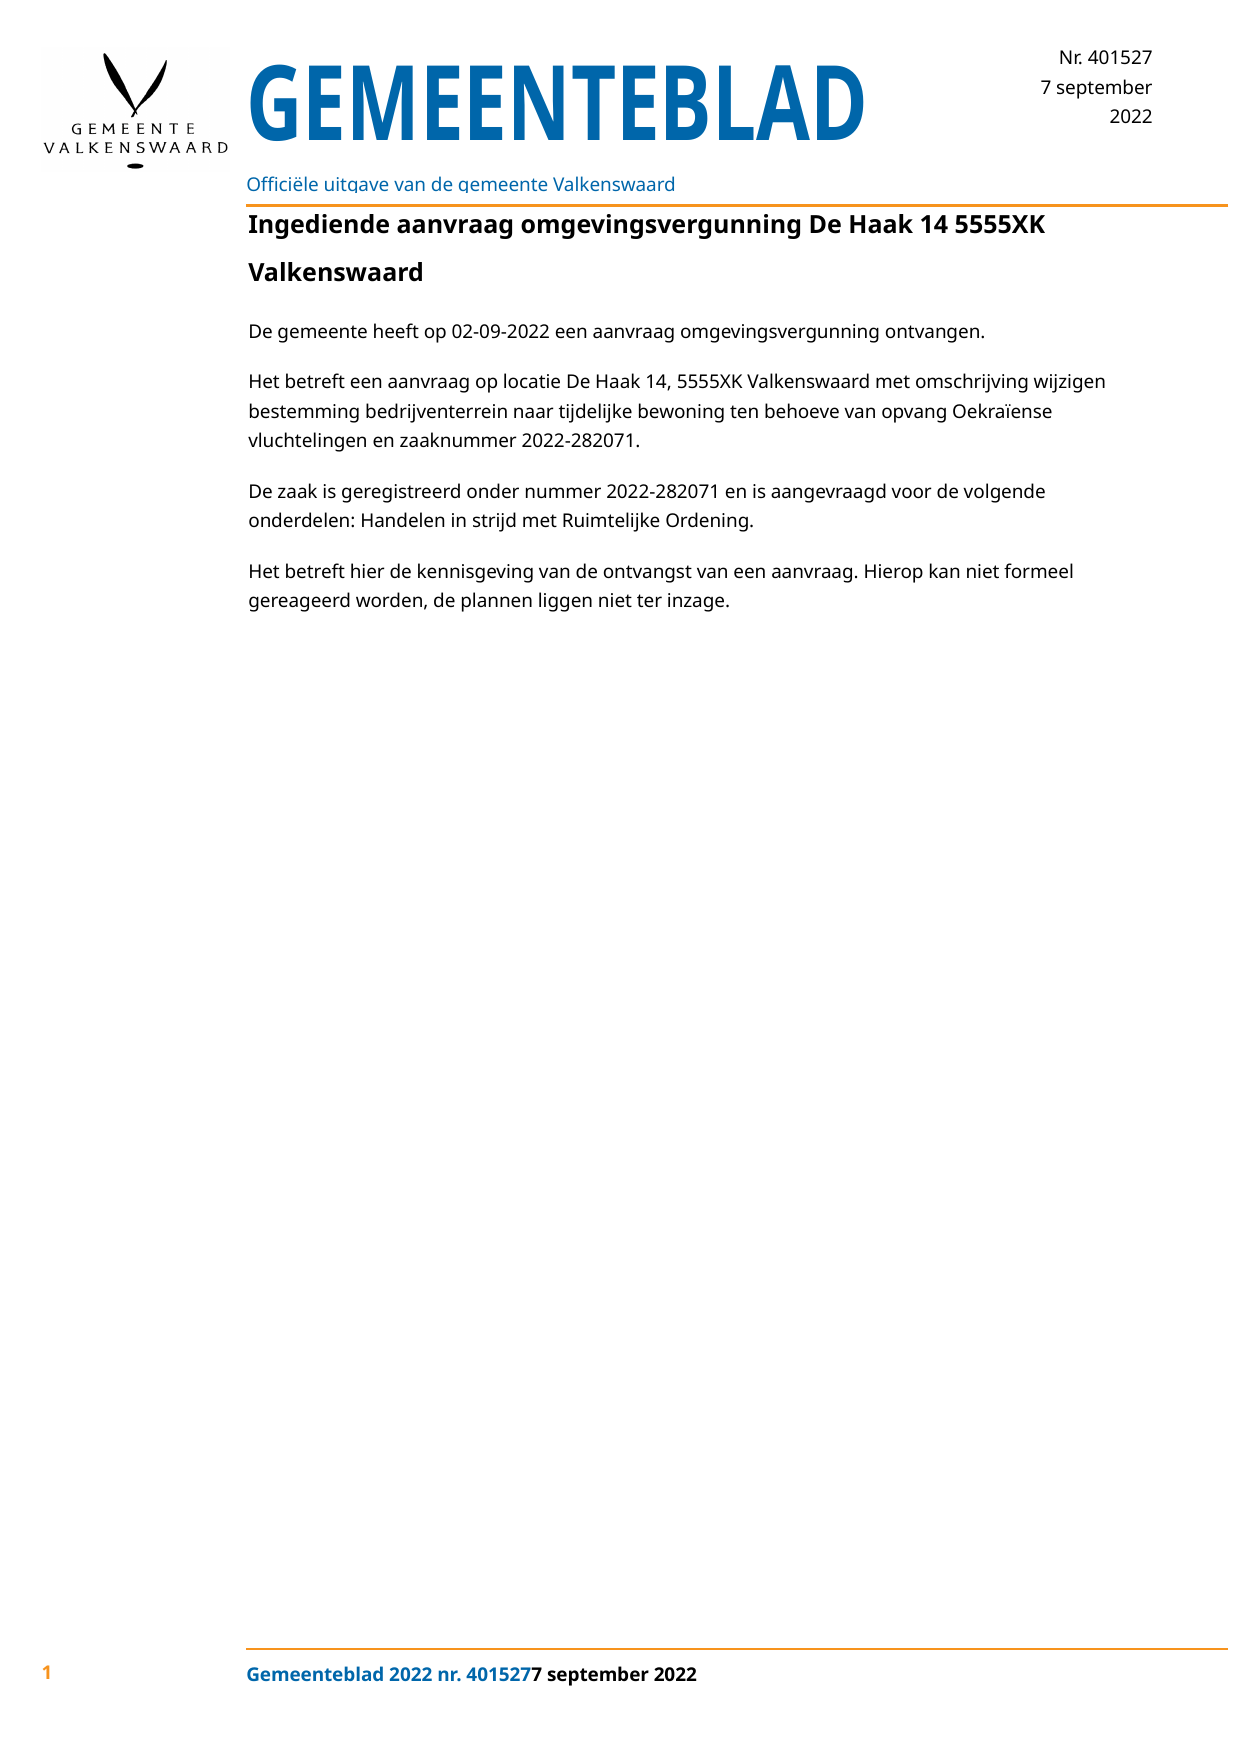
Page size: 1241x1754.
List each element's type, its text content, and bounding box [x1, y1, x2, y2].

text Het betreft een aanvraag op locatie De Haak 14, 5555XK Valkenswaard met omschrijving wijzigen bestemming bedrijventerrein naar tijdelijke bewoning ten behoeve van opvang Oekraïense vluchtelingen en zaaknummer 2022-282071. [248, 368, 1152, 453]
text Het betreft hier de kennisgeving van de ontvangst van een aanvraag. Hierop kan niet formeel gereageerd worden, de plannen liggen niet ter inzage. [248, 558, 1152, 613]
text Ingediende aanvraag omgevingsvergunning De Haak 14 5555XK Valkenswaard [248, 207, 1152, 288]
picture [41, 47, 231, 172]
text De zaak is geregistreerd onder nummer 2022-282071 en is aangevraagd voor de volgende onderdelen: Handelen in strijd met Ruimtelijke Ordening. [248, 478, 1152, 533]
text De gemeente heeft op 02-09-2022 een aanvraag omgevingsvergunning ontvangen. [248, 318, 1152, 344]
